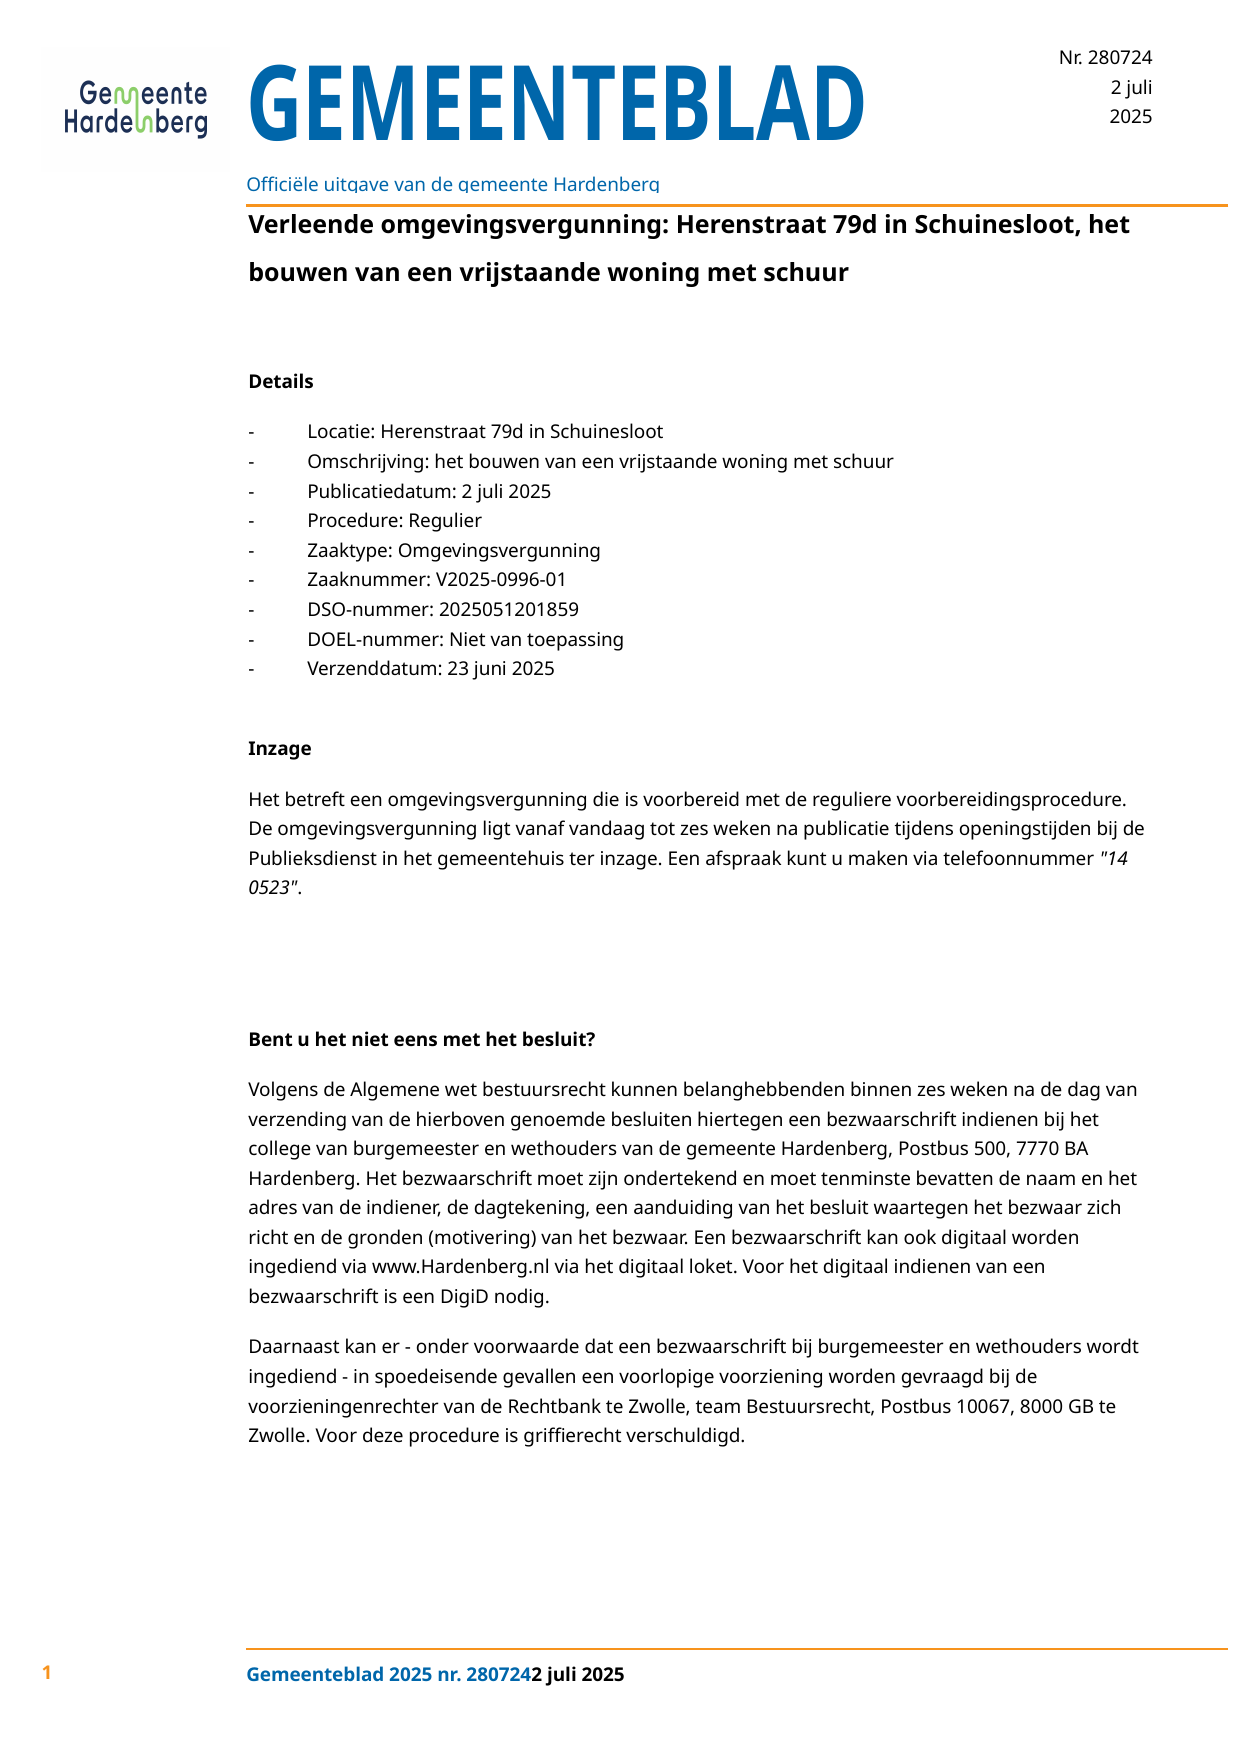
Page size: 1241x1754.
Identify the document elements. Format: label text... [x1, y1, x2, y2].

list Procedure: Regulier [248, 507, 1152, 533]
list Locatie: Herenstraat 79d in Schuinesloot [248, 419, 1152, 444]
list DOEL-nummer: Niet van toepassing [248, 626, 1152, 652]
list DSO-nummer: 2025051201859 [248, 596, 1152, 622]
list Omschrijving: het bouwen van een vrijstaande woning met schuur [248, 448, 1152, 474]
text Het betreft een omgevingsvergunning die is voorbereid met de reguliere voorbereidingsprocedure. De omgevingsvergunning ligt vanaf vandaag tot zes weken na publicatie tijdens openingstijden bij de Publieksdienst in het gemeentehuis ter inzage. Een afspraak kunt u maken via telefoonnummer "14 0523". [248, 786, 1152, 900]
text Details [248, 368, 1152, 394]
list Verzenddatum: 23 juni 2025 [248, 655, 1152, 681]
list Zaaknummer: V2025-0996-01 [248, 567, 1152, 592]
list Publicatiedatum: 2 juli 2025 [248, 478, 1152, 504]
text Bent u het niet eens met het besluit? [248, 1026, 1152, 1052]
text Verleende omgevingsvergunning: Herenstraat 79d in Schuinesloot, het bouwen van een vrijstaande woning met schuur [248, 207, 1152, 288]
text Daarnaast kan er - onder voorwaarde dat een bezwaarschrift bij burgemeester en wethouders wordt ingediend - in spoedeisende gevallen een voorlopige voorziening worden gevraagd bij de voorzieningenrechter van de Rechtbank te Zwolle, team Bestuursrecht, Postbus 10067, 8000 GB te Zwolle. Voor deze procedure is griffierecht verschuldigd. [248, 1334, 1152, 1448]
list Zaaktype: Omgevingsvergunning [248, 537, 1152, 563]
text Volgens de Algemene wet bestuursrecht kunnen belanghebbenden binnen zes weken na de dag van verzending van de hierboven genoemde besluiten hiertegen een bezwaarschrift indienen bij het college van burgemeester en wethouders van de gemeente Hardenberg, Postbus 500, 7770 BA Hardenberg. Het bezwaarschrift moet zijn ondertekend en moet tenminste bevatten de naam en het adres van de indiener, de dagtekening, een aanduiding van het besluit waartegen het bezwaar zich richt en de gronden (motivering) van het bezwaar. Een bezwaarschrift kan ook digitaal worden ingediend via www.Hardenberg.nl via het digitaal loket. Voor het digitaal indienen van een bezwaarschrift is een DigiD nodig. [248, 1076, 1152, 1309]
picture [41, 47, 231, 172]
text Inzage [248, 735, 1152, 761]
